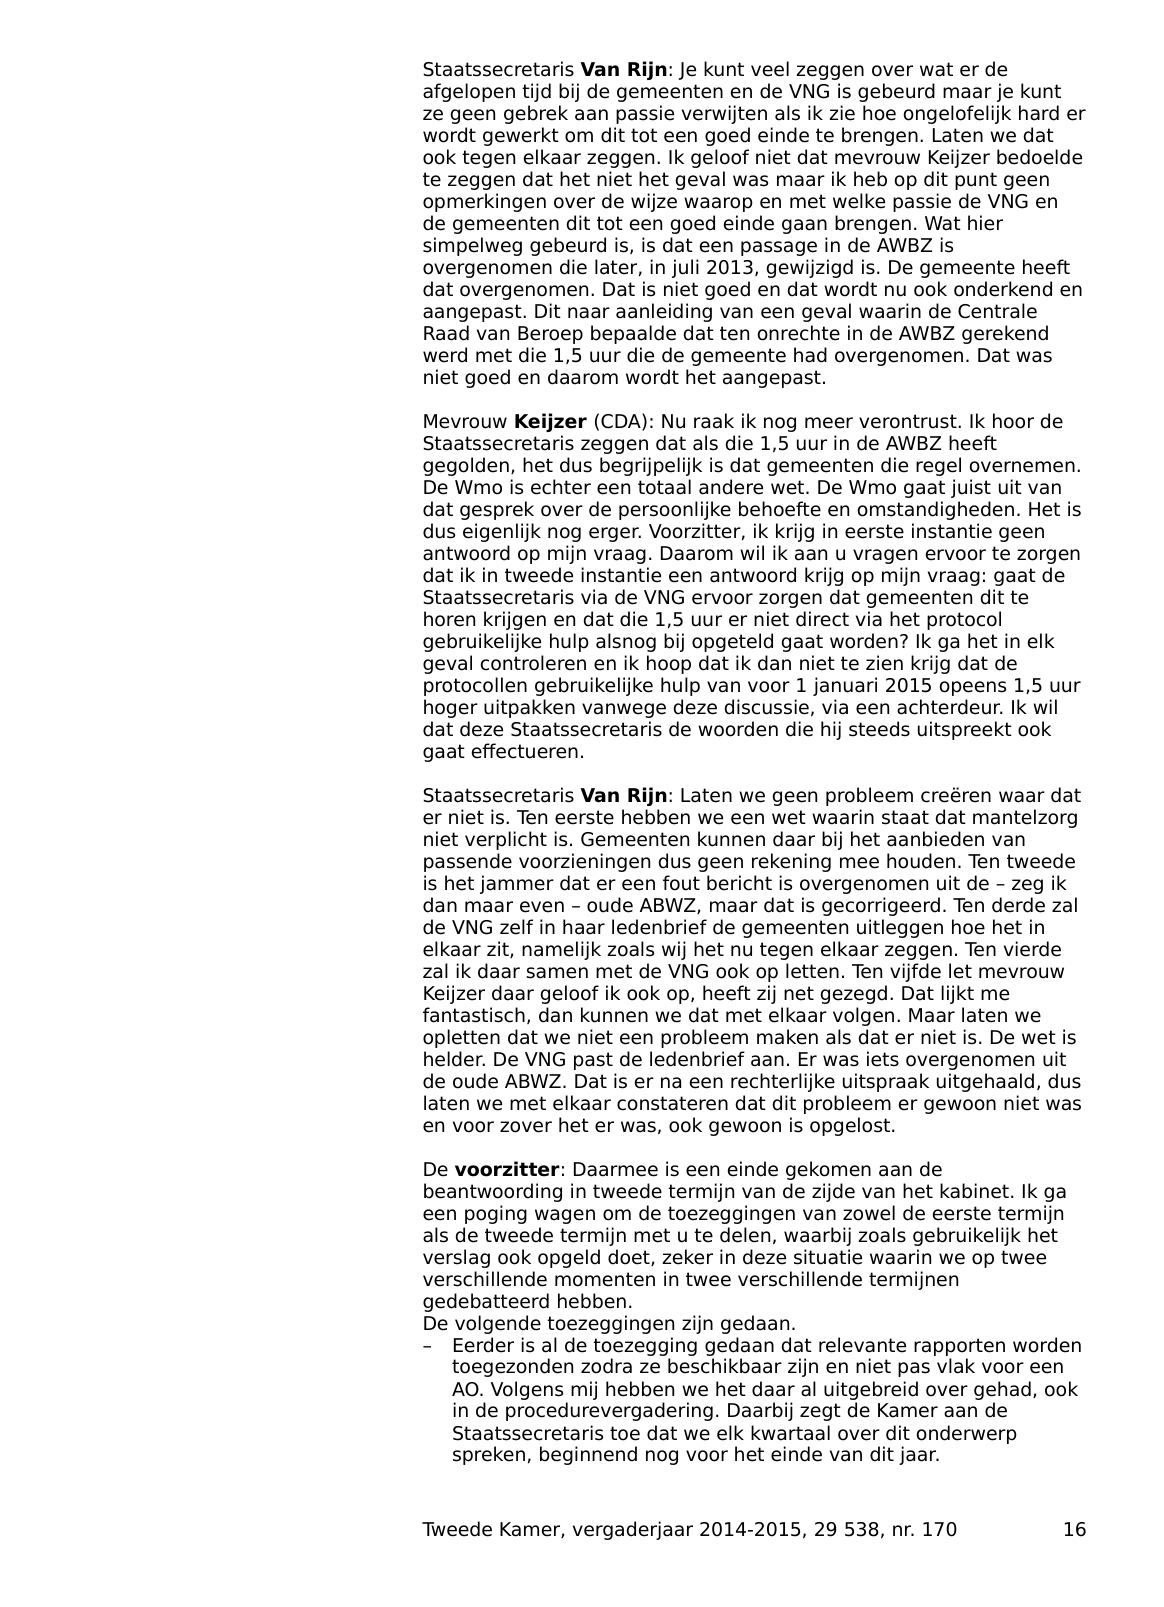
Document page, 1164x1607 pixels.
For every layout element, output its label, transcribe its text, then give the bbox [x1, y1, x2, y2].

text Staatssecretaris Van Rijn: Laten we geen probleem creëren waar dat er niet is. Ten eerste hebben we een wet waarin staat dat mantelzorg niet verplicht is. Gemeenten kunnen daar bij het aanbieden van passende voorzieningen dus geen rekening mee houden. Ten tweede is het jammer dat er een fout bericht is overgenomen uit de – zeg ik dan maar even – oude ABWZ, maar dat is gecorrigeerd. Ten derde zal de VNG zelf in haar ledenbrief de gemeenten uitleggen hoe het in elkaar zit, namelijk zoals wij het nu tegen elkaar zeggen. Ten vierde zal ik daar samen met de VNG ook op letten. Ten vijfde let mevrouw Keijzer daar geloof ik ook op, heeft zij net gezegd. Dat lijkt me fantastisch, dan kunnen we dat met elkaar volgen. Maar laten we opletten dat we niet een probleem maken als dat er niet is. De wet is helder. De VNG past de ledenbrief aan. Er was iets overgenomen uit de oude ABWZ. Dat is er na een rechterlijke uitspraak uitgehaald, dus laten we met elkaar constateren dat dit probleem er gewoon niet was en voor zover het er was, ook gewoon is opgelost. [422, 785, 1087, 1136]
text – Eerder is al de toezegging gedaan dat relevante rapporten worden toegezonden zodra ze beschikbaar zijn en niet pas vlak voor een AO. Volgens mij hebben we het daar al uitgebreid over gehad, ook in de procedurevergadering. Daarbij zegt de Kamer aan de Staatssecretaris toe dat we elk kwartaal over dit onderwerp spreken, beginnend nog voor het einde van dit jaar. [422, 1334, 1087, 1466]
text Staatssecretaris Van Rijn: Je kunt veel zeggen over wat er de afgelopen tijd bij de gemeenten en de VNG is gebeurd maar je kunt ze geen gebrek aan passie verwijten als ik zie hoe ongelofelijk hard er wordt gewerkt om dit tot een goed einde te brengen. Laten we dat ook tegen elkaar zeggen. Ik geloof niet dat mevrouw Keijzer bedoelde te zeggen dat het niet het geval was maar ik heb op dit punt geen opmerkingen over de wijze waarop en met welke passie de VNG en de gemeenten dit tot een goed einde gaan brengen. Wat hier simpelweg gebeurd is, is dat een passage in de AWBZ is overgenomen die later, in juli 2013, gewijzigd is. De gemeente heeft dat overgenomen. Dat is niet goed en dat wordt nu ook onderkend en aangepast. Dit naar aanleiding van een geval waarin de Centrale Raad van Beroep bepaalde dat ten onrechte in de AWBZ gerekend werd met die 1,5 uur die de gemeente had overgenomen. Dat was niet goed en daarom wordt het aangepast. [422, 59, 1087, 389]
text De volgende toezeggingen zijn gedaan. [422, 1312, 1087, 1334]
text De voorzitter: Daarmee is een einde gekomen aan de beantwoording in tweede termijn van de zijde van het kabinet. Ik ga een poging wagen om de toezeggingen van zowel de eerste termijn als de tweede termijn met u te delen, waarbij zoals gebruikelijk het verslag ook opgeld doet, zeker in deze situatie waarin we op twee verschillende momenten in twee verschillende termijnen gedebatteerd hebben. [422, 1159, 1087, 1312]
text Mevrouw Keijzer (CDA): Nu raak ik nog meer verontrust. Ik hoor de Staatssecretaris zeggen dat als die 1,5 uur in de AWBZ heeft gegolden, het dus begrijpelijk is dat gemeenten die regel overnemen. De Wmo is echter een totaal andere wet. De Wmo gaat juist uit van dat gesprek over de persoonlijke behoefte en omstandigheden. Het is dus eigenlijk nog erger. Voorzitter, ik krijg in eerste instantie geen antwoord op mijn vraag. Daarom wil ik aan u vragen ervoor te zorgen dat ik in tweede instantie een antwoord krijg op mijn vraag: gaat de Staatssecretaris via de VNG ervoor zorgen dat gemeenten dit te horen krijgen en dat die 1,5 uur er niet direct via het protocol gebruikelijke hulp alsnog bij opgeteld gaat worden? Ik ga het in elk geval controleren en ik hoop dat ik dan niet te zien krijg dat de protocollen gebruikelijke hulp van voor 1 januari 2015 opeens 1,5 uur hoger uitpakken vanwege deze discussie, via een achterdeur. Ik wil dat deze Staatssecretaris de woorden die hij steeds uitspreekt ook gaat effectueren. [422, 411, 1087, 763]
